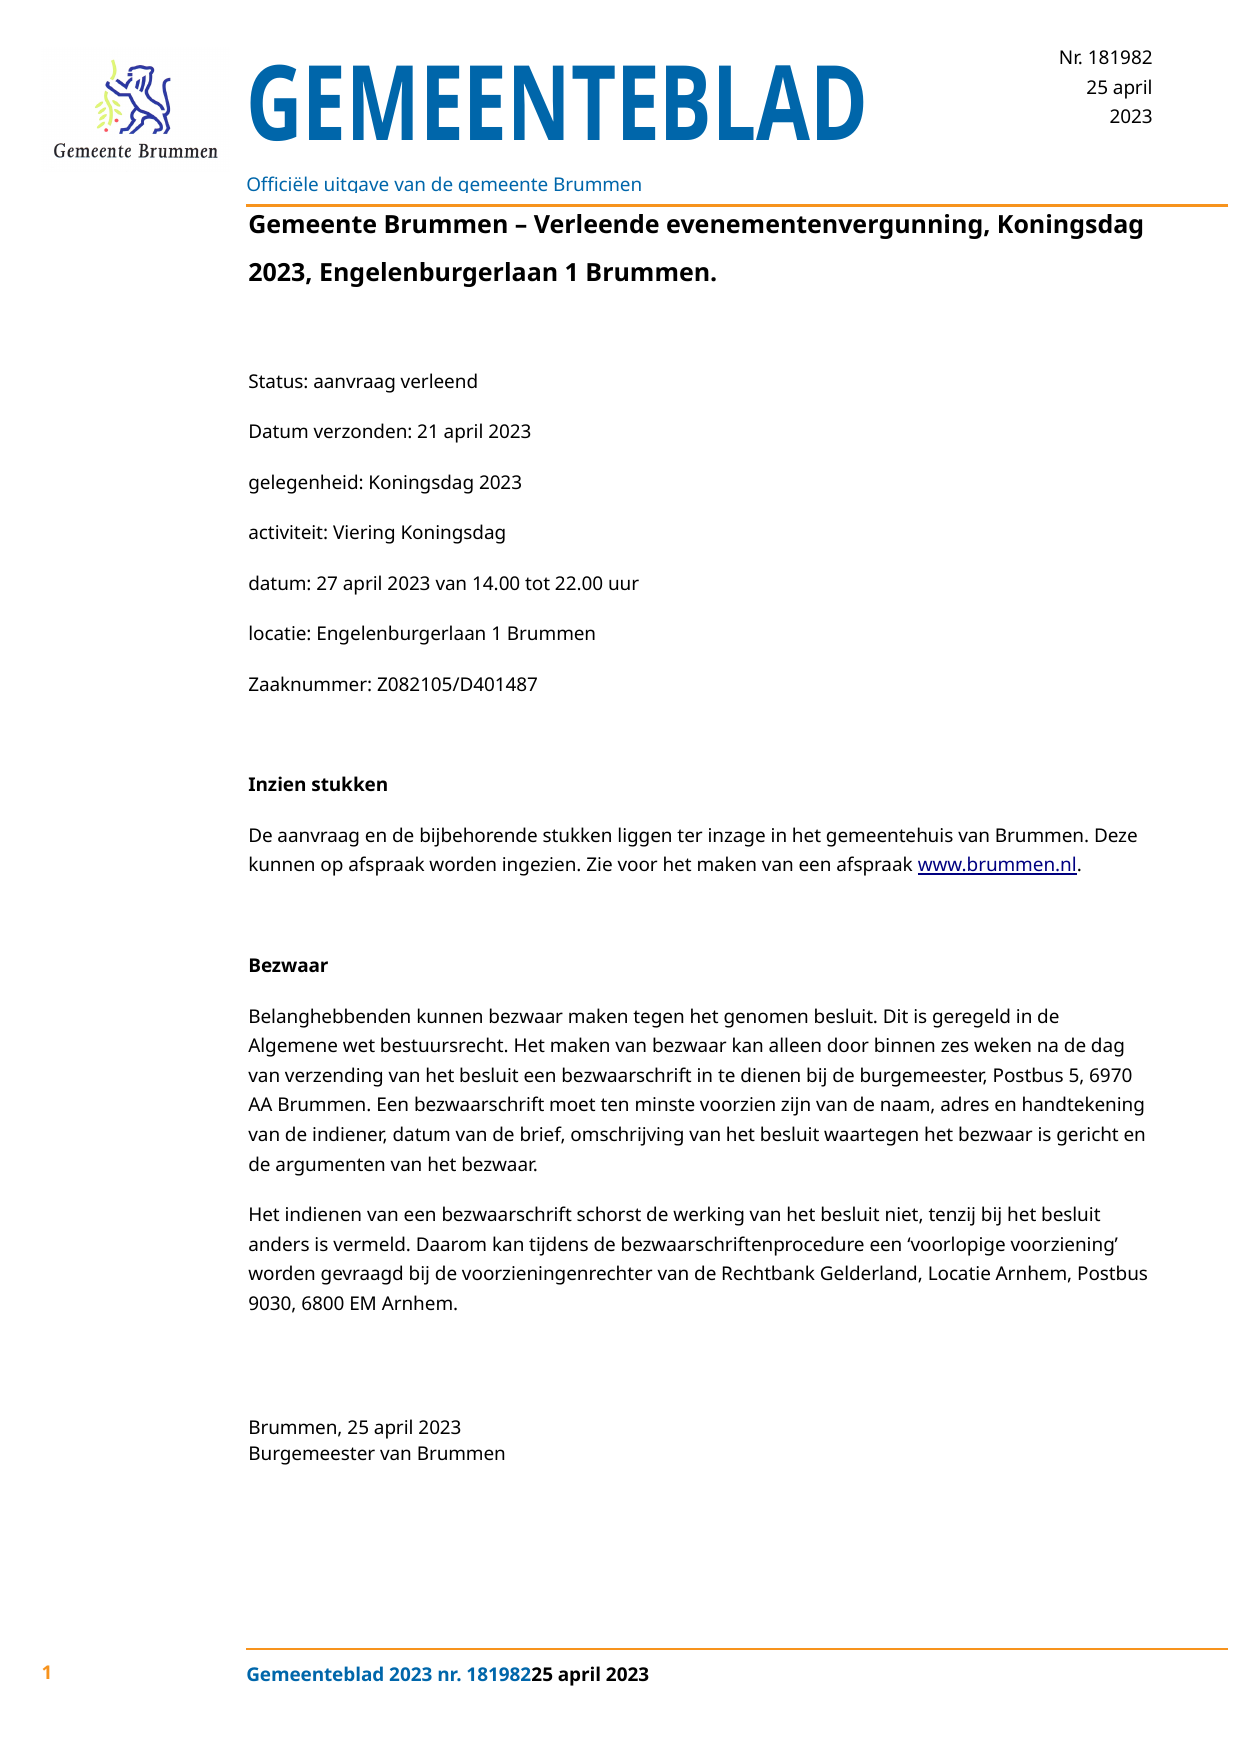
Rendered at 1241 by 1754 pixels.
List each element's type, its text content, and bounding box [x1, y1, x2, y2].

text Belanghebbenden kunnen bezwaar maken tegen het genomen besluit. Dit is geregeld in de Algemene wet bestuursrecht. Het maken van bezwaar kan alleen door binnen zes weken na de dag van verzending van het besluit een bezwaarschrift in te dienen bij de burgemeester, Postbus 5, 6970 AA Brummen. Een bezwaarschrift moet ten minste voorzien zijn van de naam, adres en handtekening van de indiener, datum van de brief, omschrijving van het besluit waartegen het bezwaar is gericht en de argumenten van het bezwaar. [248, 1003, 1152, 1177]
text datum: 27 april 2023 van 14.00 tot 22.00 uur [248, 570, 1152, 596]
text Het indienen van een bezwaarschrift schorst de werking van het besluit niet, tenzij bij het besluit anders is vermeld. Daarom kan tijdens de bezwaarschriftenprocedure een ‘voorlopige voorziening’ worden gevraagd bij de voorzieningenrechter van de Rechtbank Gelderland, Locatie Arnhem, Postbus 9030, 6800 EM Arnhem. [248, 1201, 1152, 1316]
text Datum verzonden: 21 april 2023 [248, 419, 1152, 444]
text Gemeente Brummen – Verleende evenementenvergunning, Koningsdag 2023, Engelenburgerlaan 1 Brummen. [248, 207, 1152, 288]
text Burgemeester van Brummen [248, 1440, 1152, 1465]
text Status: aanvraag verleend [248, 368, 1152, 394]
text gelegenheid: Koningsdag 2023 [248, 469, 1152, 495]
text Brummen, 25 april 2023 [248, 1414, 1152, 1440]
picture [41, 47, 231, 172]
text Bezwaar [248, 952, 1152, 978]
text De aanvraag en de bijbehorende stukken liggen ter inzage in het gemeentehuis van Brummen. Deze kunnen op afspraak worden ingezien. Zie voor het maken van een afspraak www.brummen.nl. [248, 822, 1152, 877]
text locatie: Engelenburgerlaan 1 Brummen [248, 620, 1152, 646]
text activiteit: Viering Koningsdag [248, 519, 1152, 545]
text Inzien stukken [248, 772, 1152, 797]
text Zaaknummer: Z082105/D401487 [248, 671, 1152, 697]
